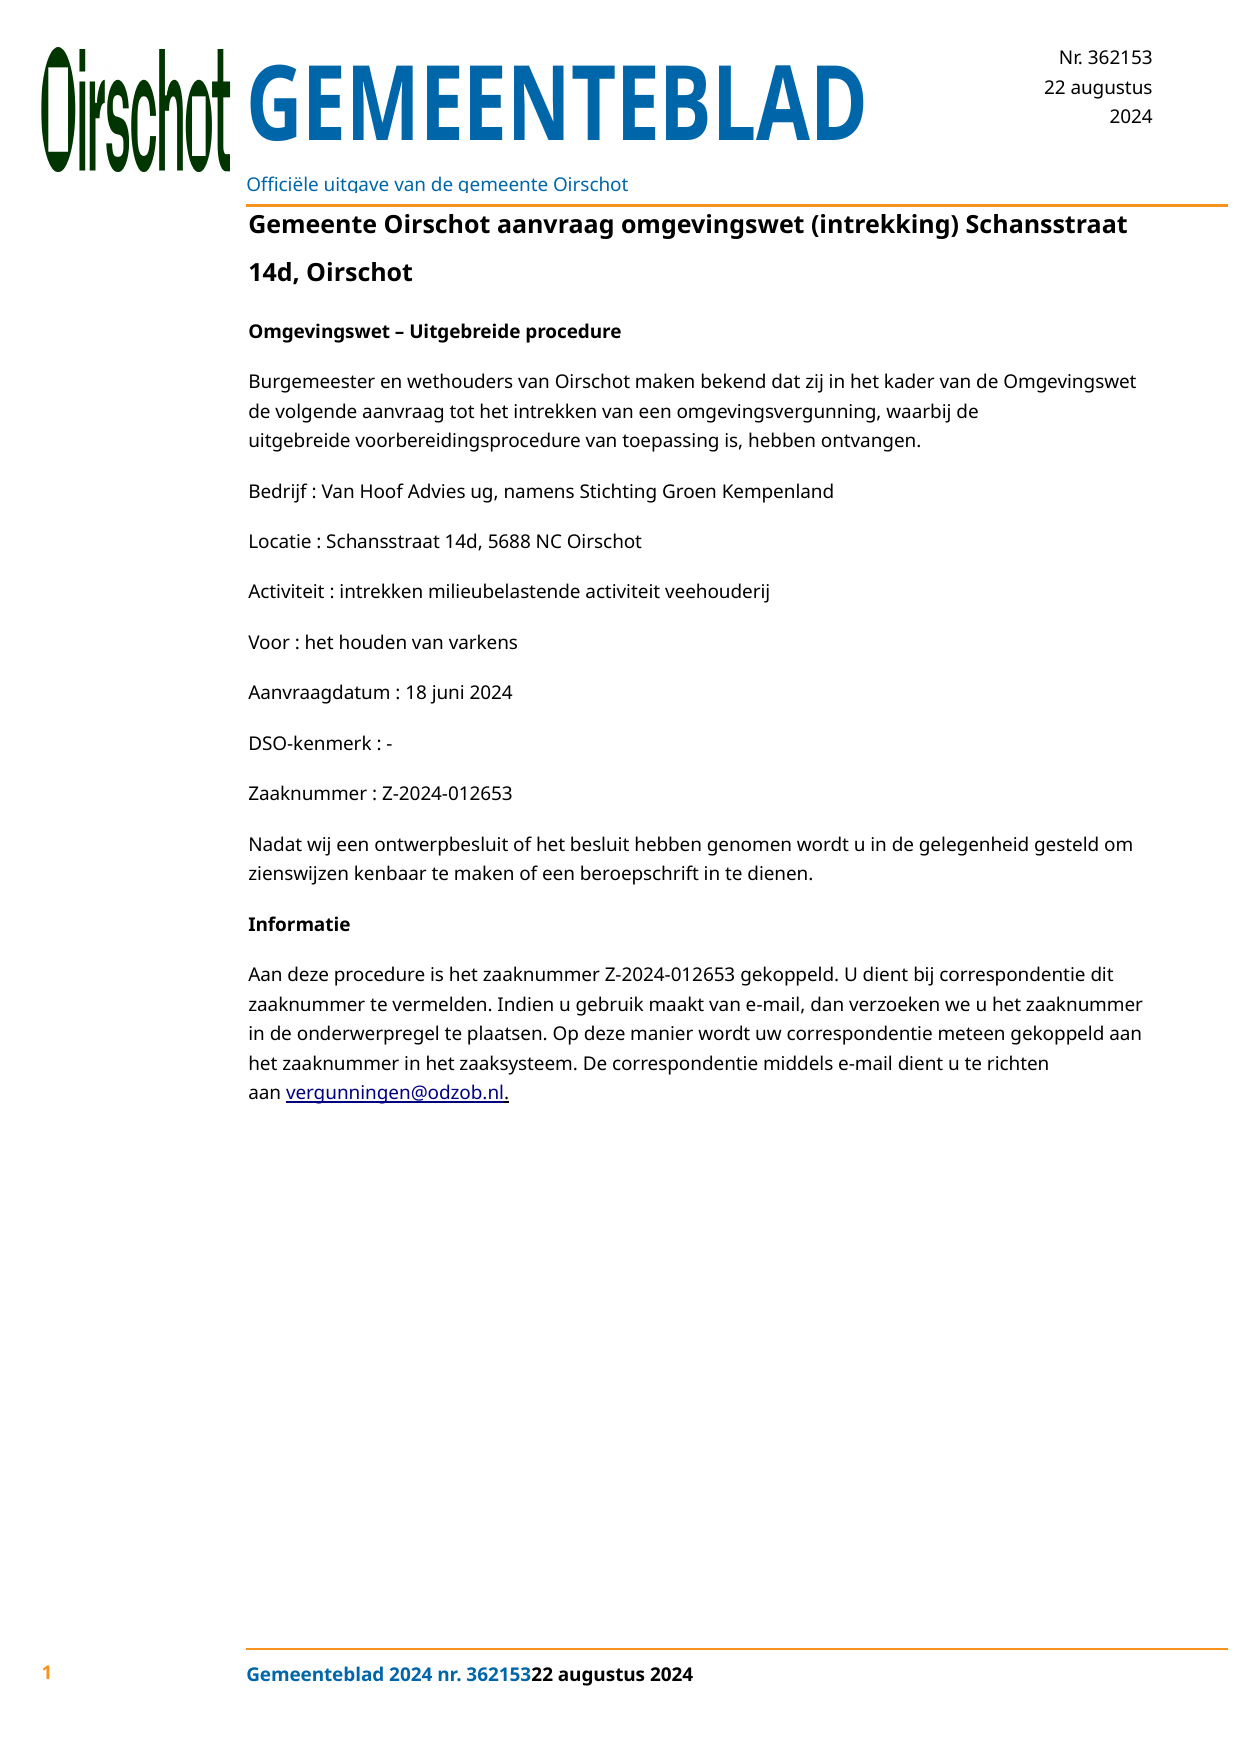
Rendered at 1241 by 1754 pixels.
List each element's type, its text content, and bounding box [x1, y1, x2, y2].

text Omgevingswet – Uitgebreide procedure [248, 318, 1152, 344]
text Activiteit : intrekken milieubelastende activiteit veehouderij [248, 579, 1152, 604]
text Nadat wij een ontwerpbesluit of het besluit hebben genomen wordt u in de gelegenheid gesteld om zienswijzen kenbaar te maken of een beroepschrift in te dienen. [248, 831, 1152, 886]
text Aan deze procedure is het zaaknummer Z-2024-012653 gekoppeld. U dient bij correspondentie dit zaaknummer te vermelden. Indien u gebruik maakt van e-mail, dan verzoeken we u het zaaknummer in de onderwerpregel te plaatsen. Op deze manier wordt uw correspondentie meteen gekoppeld aan het zaaknummer in het zaaksysteem. De correspondentie middels e-mail dient u te richten aan vergunningen@odzob.nl. [248, 961, 1152, 1105]
text Burgemeester en wethouders van Oirschot maken bekend dat zij in het kader van de Omgevingswet de volgende aanvraag tot het intrekken van een omgevingsvergunning, waarbij de uitgebreide voorbereidingsprocedure van toepassing is, hebben ontvangen. [248, 368, 1152, 453]
text Gemeente Oirschot aanvraag omgevingswet (intrekking) Schansstraat 14d, Oirschot [248, 207, 1152, 288]
text Locatie : Schansstraat 14d, 5688 NC Oirschot [248, 528, 1152, 554]
text Bedrijf : Van Hoof Advies ug, namens Stichting Groen Kempenland [248, 478, 1152, 504]
text Voor : het houden van varkens [248, 629, 1152, 655]
text DSO-kenmerk : - [248, 730, 1152, 756]
text Zaaknummer : Z-2024-012653 [248, 780, 1152, 806]
text Informatie [248, 911, 1152, 937]
picture [41, 47, 231, 172]
text Aanvraagdatum : 18 juni 2024 [248, 679, 1152, 705]
